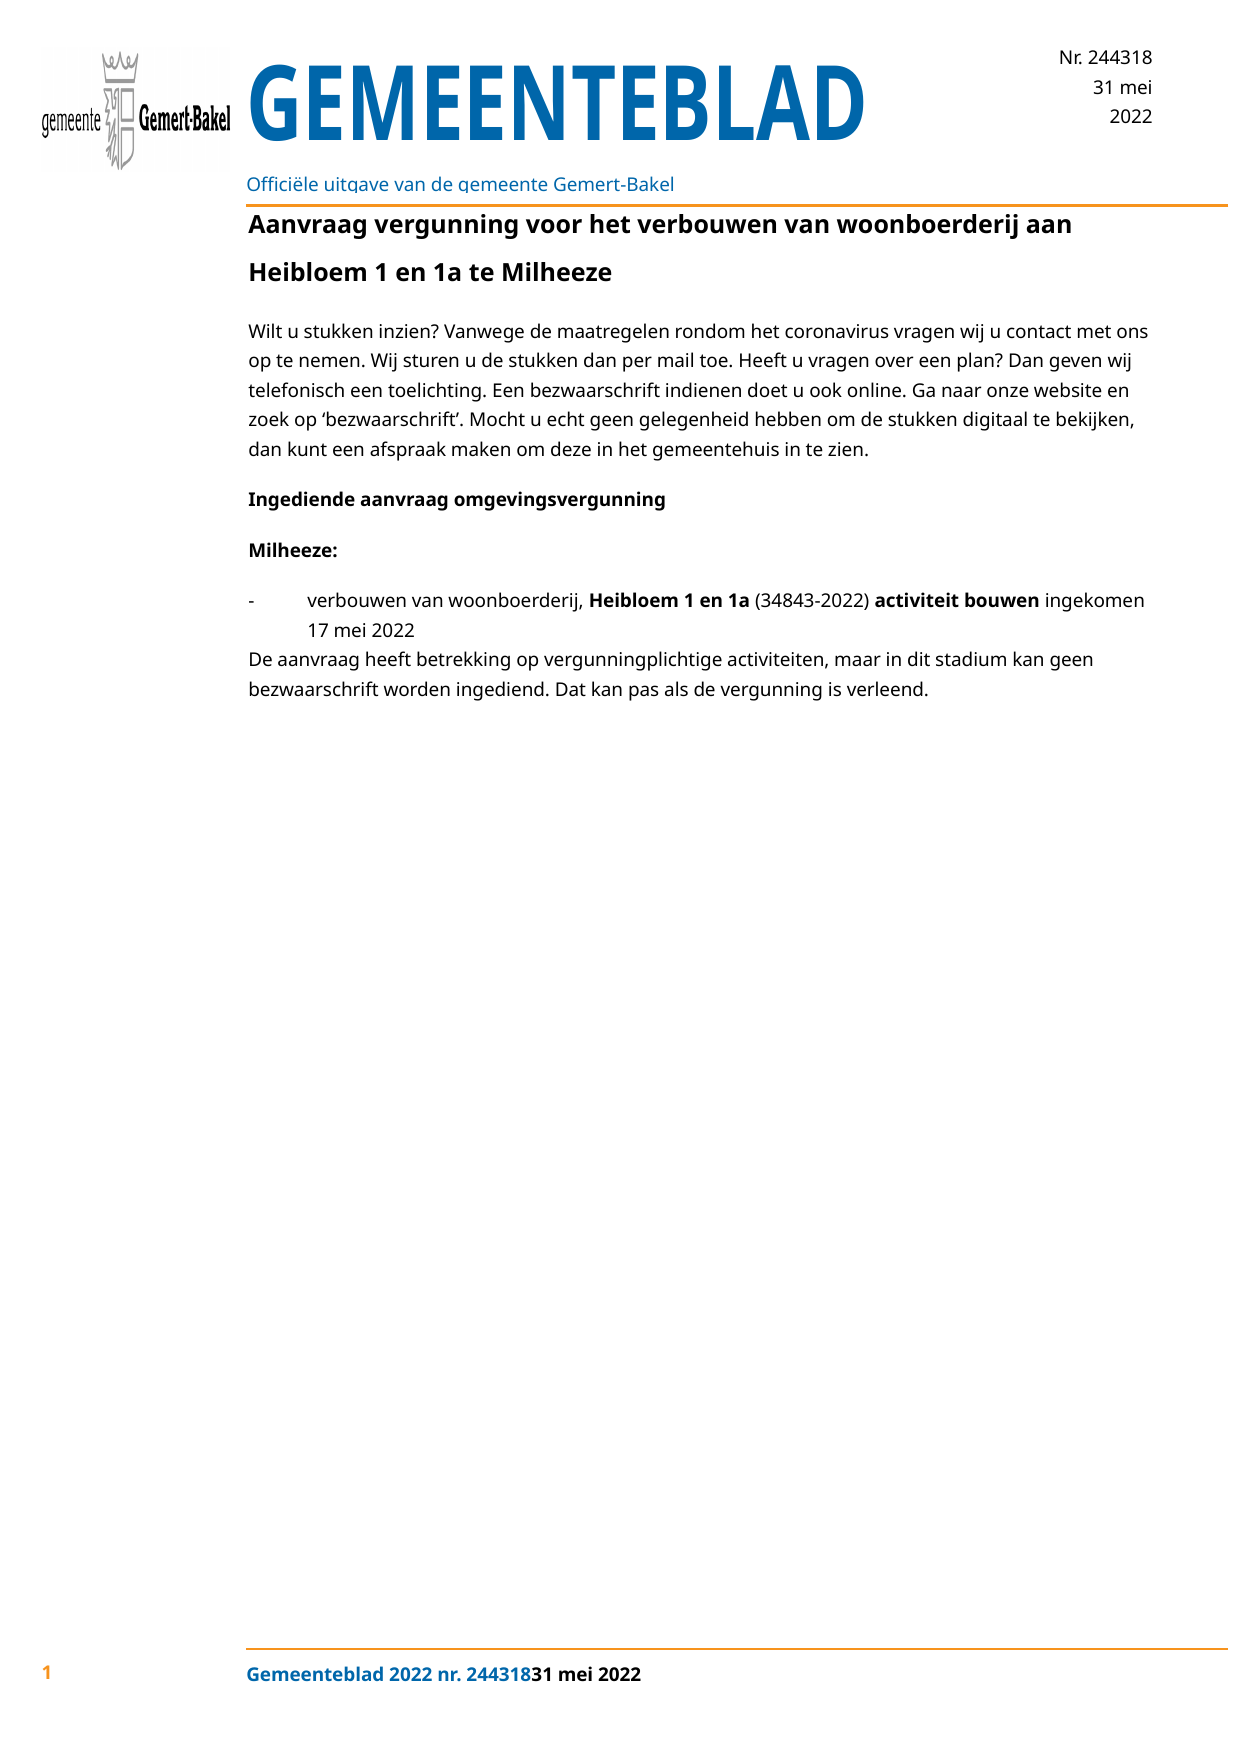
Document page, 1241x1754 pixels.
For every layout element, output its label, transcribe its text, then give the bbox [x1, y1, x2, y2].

picture [41, 47, 231, 172]
text De aanvraag heeft betrekking op vergunningplichtige activiteiten, maar in dit stadium kan geen bezwaarschrift worden ingediend. Dat kan pas als de vergunning is verleend. [248, 647, 1152, 702]
text Wilt u stukken inzien? Vanwege de maatregelen rondom het coronavirus vragen wij u contact met ons op te nemen. Wij sturen u de stukken dan per mail toe. Heeft u vragen over een plan? Dan geven wij telefonisch een toelichting. Een bezwaarschrift indienen doet u ook online. Ga naar onze website en zoek op ‘bezwaarschrift’. Mocht u echt geen gelegenheid hebben om de stukken digitaal te bekijken, dan kunt een afspraak maken om deze in het gemeentehuis in te zien. [248, 318, 1152, 462]
text Milheeze: [248, 537, 1152, 563]
text Ingediende aanvraag omgevingsvergunning [248, 487, 1152, 512]
text Aanvraag vergunning voor het verbouwen van woonboerderij aan Heibloem 1 en 1a te Milheeze [248, 207, 1152, 288]
list verbouwen van woonboerderij, Heibloem 1 en 1a (34843-2022) activiteit bouwen ingekomen 17 mei 2022 [248, 587, 1152, 643]
